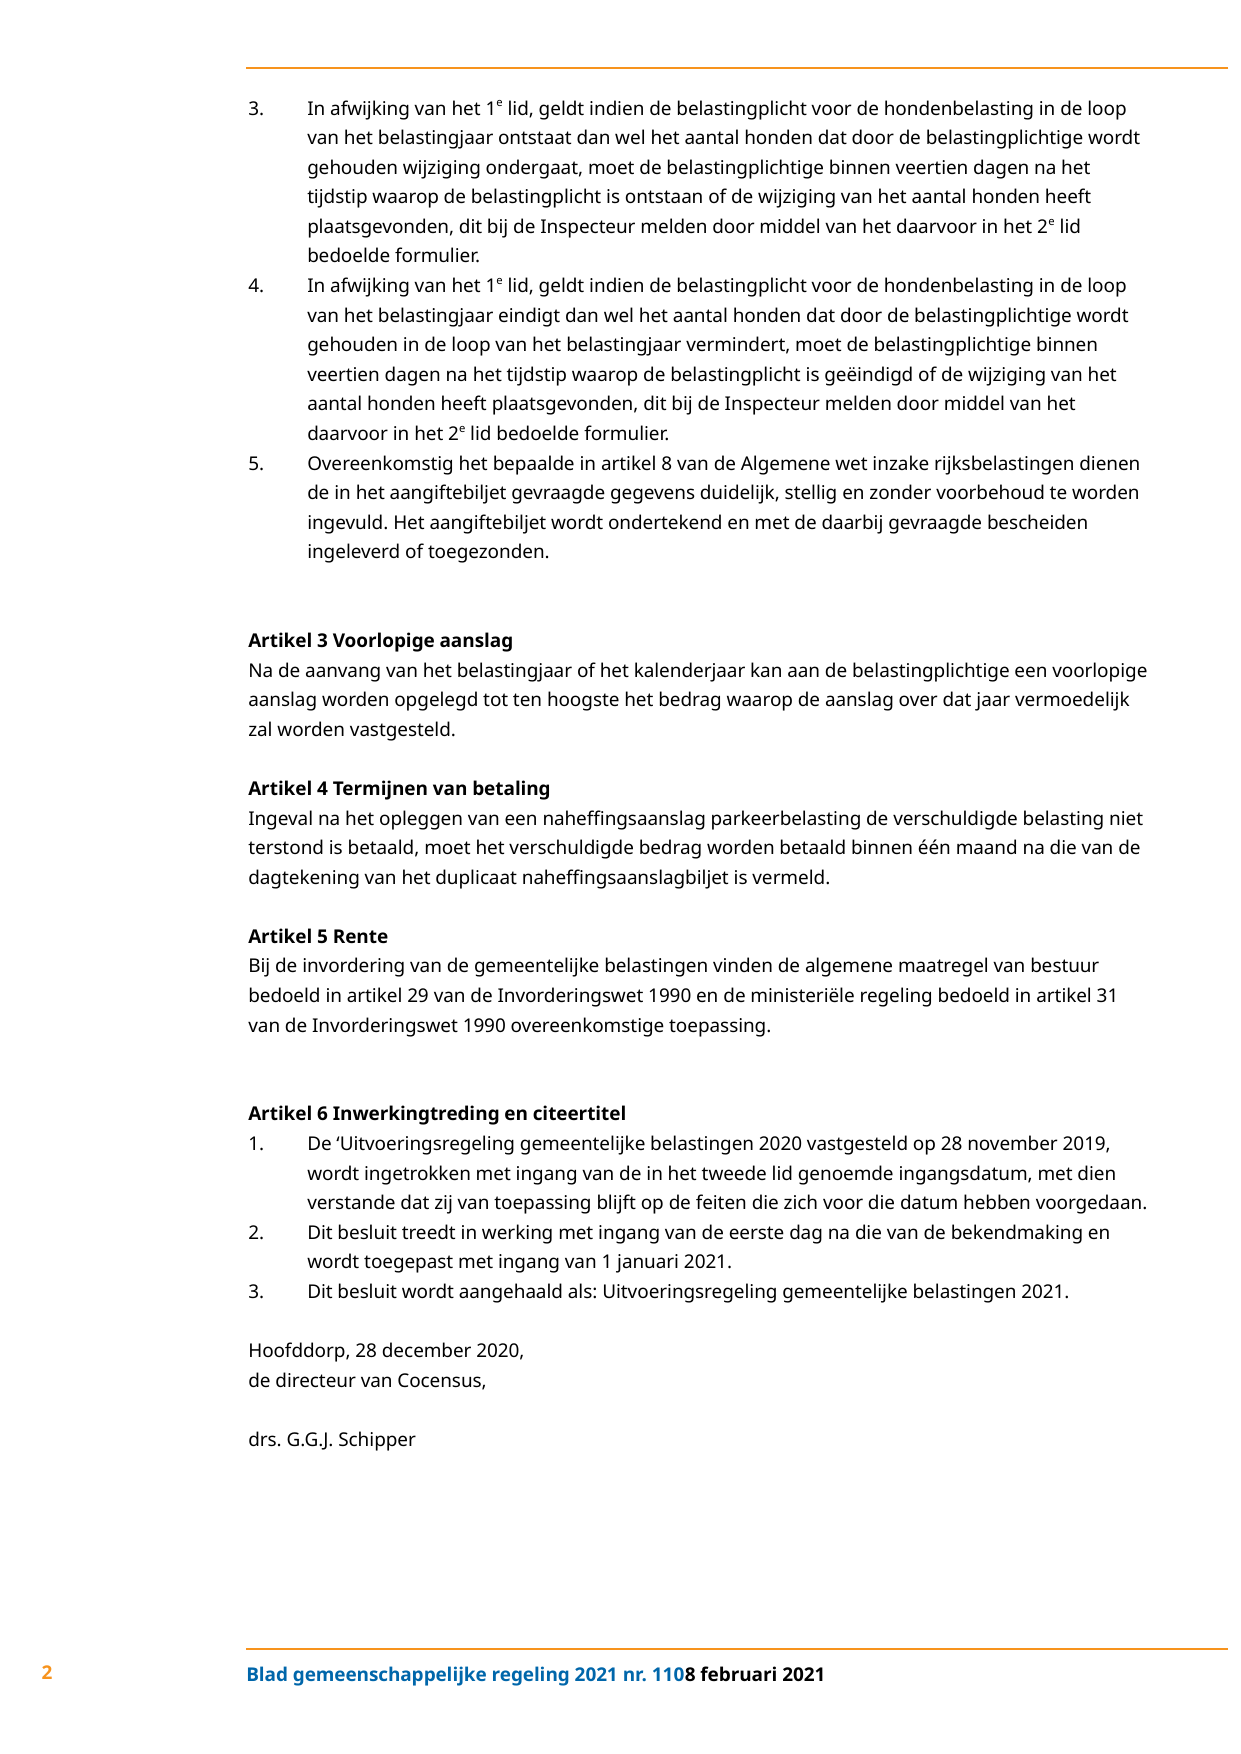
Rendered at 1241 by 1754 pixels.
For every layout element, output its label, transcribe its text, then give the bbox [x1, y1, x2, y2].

text Artikel 4 Termijnen van betaling [248, 775, 1152, 801]
text Ingeval na het opleggen van een naheffingsaanslag parkeerbelasting de verschuldigde belasting niet terstond is betaald, moet het verschuldigde bedrag worden betaald binnen één maand na die van de dagtekening van het duplicaat naheffingsaanslagbiljet is vermeld. [248, 805, 1152, 890]
text Na de aanvang van het belastingjaar of het kalenderjaar kan aan de belastingplichtige een voorlopige aanslag worden opgelegd tot ten hoogste het bedrag waarop de aanslag over dat jaar vermoedelijk zal worden vastgesteld. [248, 657, 1152, 742]
text Artikel 6 Inwerkingtreding en citeertitel [248, 1101, 1152, 1126]
list De ‘Uitvoeringsregeling gemeentelijke belastingen 2020 vastgesteld op 28 november 2019, wordt ingetrokken met ingang van de in het tweede lid genoemde ingangsdatum, met dien verstande dat zij van toepassing blijft op de feiten die zich voor die datum hebben voorgedaan. [248, 1130, 1152, 1215]
list Dit besluit treedt in werking met ingang van de eerste dag na die van de bekendmaking en wordt toegepast met ingang van 1 januari 2021. [248, 1219, 1152, 1274]
text Bij de invordering van de gemeentelijke belastingen vinden de algemene maatregel van bestuur bedoeld in artikel 29 van de Invorderingswet 1990 en de ministeriële regeling bedoeld in artikel 31 van de Invorderingswet 1990 overeenkomstige toepassing. [248, 953, 1152, 1038]
text Artikel 3 Voorlopige aanslag [248, 627, 1152, 653]
text Hoofddorp, 28 december 2020, [248, 1337, 1152, 1363]
picture [41, 47, 231, 172]
text drs. G.G.J. Schipper [248, 1426, 1152, 1452]
list In afwijking van het 1e lid, geldt indien de belastingplicht voor de hondenbelasting in de loop van het belastingjaar eindigt dan wel het aantal honden dat door de belastingplichtige wordt gehouden in de loop van het belastingjaar vermindert, moet de belastingplichtige binnen veertien dagen na het tijdstip waarop de belastingplicht is geëindigd of de wijziging van het aantal honden heeft plaatsgevonden, dit bij de Inspecteur melden door middel van het daarvoor in het 2e lid bedoelde formulier. [248, 272, 1152, 446]
text Artikel 5 Rente [248, 923, 1152, 949]
list Dit besluit wordt aangehaald als: Uitvoeringsregeling gemeentelijke belastingen 2021. [248, 1278, 1152, 1304]
list In afwijking van het 1e lid, geldt indien de belastingplicht voor de hondenbelasting in de loop van het belastingjaar ontstaat dan wel het aantal honden dat door de belastingplichtige wordt gehouden wijziging ondergaat, moet de belastingplichtige binnen veertien dagen na het tijdstip waarop de belastingplicht is ontstaan of de wijziging van het aantal honden heeft plaatsgevonden, dit bij de Inspecteur melden door middel van het daarvoor in het 2e lid bedoelde formulier. [248, 95, 1152, 268]
list Overeenkomstig het bepaalde in artikel 8 van de Algemene wet inzake rijksbelastingen dienen de in het aangiftebiljet gevraagde gegevens duidelijk, stellig en zonder voorbehoud te worden ingevuld. Het aangiftebiljet wordt ondertekend en met de daarbij gevraagde bescheiden ingeleverd of toegezonden. [248, 450, 1152, 564]
text de directeur van Cocensus, [248, 1367, 1152, 1393]
